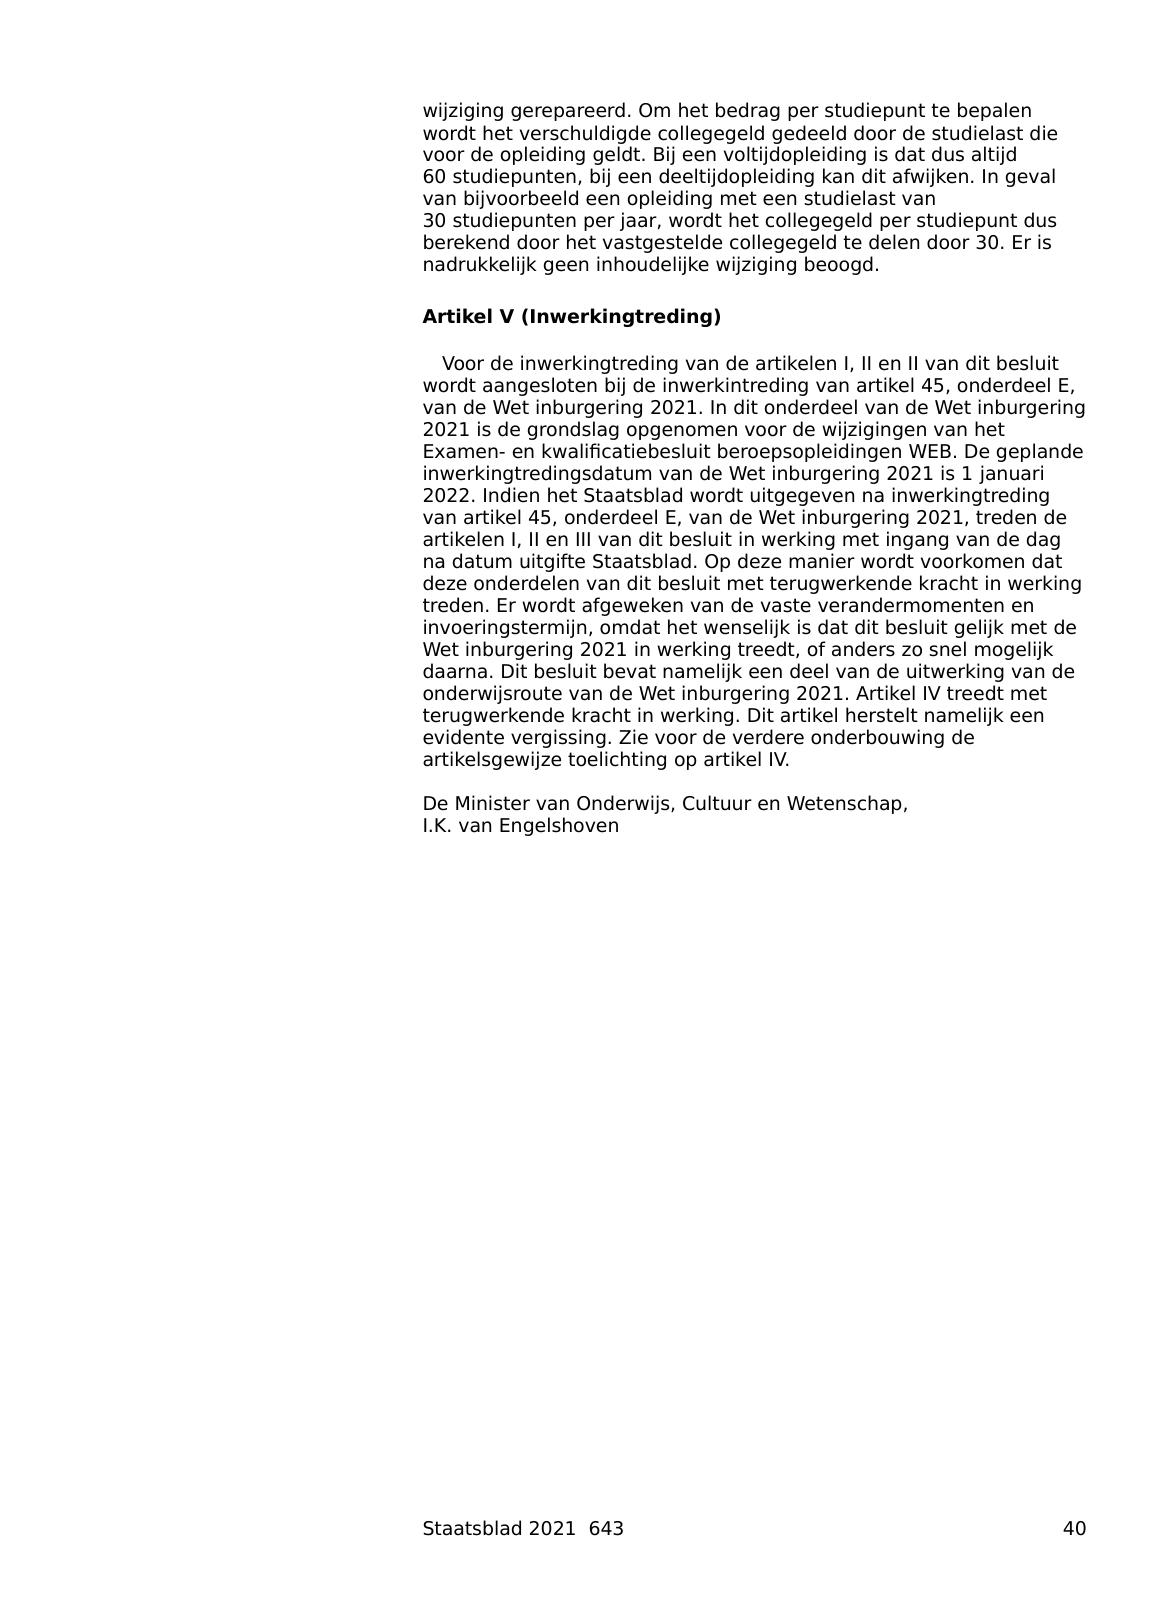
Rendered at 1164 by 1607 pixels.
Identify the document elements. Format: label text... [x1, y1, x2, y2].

subtitle Artikel V (Inwerkingtreding) [422, 306, 1087, 328]
text Voor de inwerkingtreding van de artikelen I, II en II van dit besluit wordt aangesloten bij de inwerkintreding van artikel 45, onderdeel E, van de Wet inburgering 2021. In dit onderdeel van de Wet inburgering 2021 is de grondslag opgenomen voor de wijzigingen van het Examen- en kwalificatiebesluit beroepsopleidingen WEB. De geplande inwerkingtredingsdatum van de Wet inburgering 2021 is 1 januari 2022. Indien het Staatsblad wordt uitgegeven na inwerkingtreding van artikel 45, onderdeel E, van de Wet inburgering 2021, treden de artikelen I, II en III van dit besluit in werking met ingang van de dag na datum uitgifte Staatsblad. Op deze manier wordt voorkomen dat deze onderdelen van dit besluit met terugwerkende kracht in werking treden. Er wordt afgeweken van de vaste verandermomenten en invoeringstermijn, omdat het wenselijk is dat dit besluit gelijk met de Wet inburgering 2021 in werking treedt, of anders zo snel mogelijk daarna. Dit besluit bevat namelijk een deel van de uitwerking van de onderwijsroute van de Wet inburgering 2021. Artikel IV treedt met terugwerkende kracht in werking. Dit artikel herstelt namelijk een evidente vergissing. Zie voor de verdere onderbouwing de artikelsgewijze toelichting op artikel IV. [422, 353, 1087, 771]
text De Minister van Onderwijs, Cultuur en Wetenschap, I.K. van Engelshoven [422, 793, 1087, 837]
text wijziging gerepareerd. Om het bedrag per studiepunt te bepalen wordt het verschuldigde collegegeld gedeeld door de studielast die voor de opleiding geldt. Bij een voltijdopleiding is dat dus altijd 60 studiepunten, bij een deeltijdopleiding kan dit afwijken. In geval van bijvoorbeeld een opleiding met een studielast van 30 studiepunten per jaar, wordt het collegegeld per studiepunt dus berekend door het vastgestelde collegegeld te delen door 30. Er is nadrukkelijk geen inhoudelijke wijziging beoogd. [422, 100, 1087, 276]
